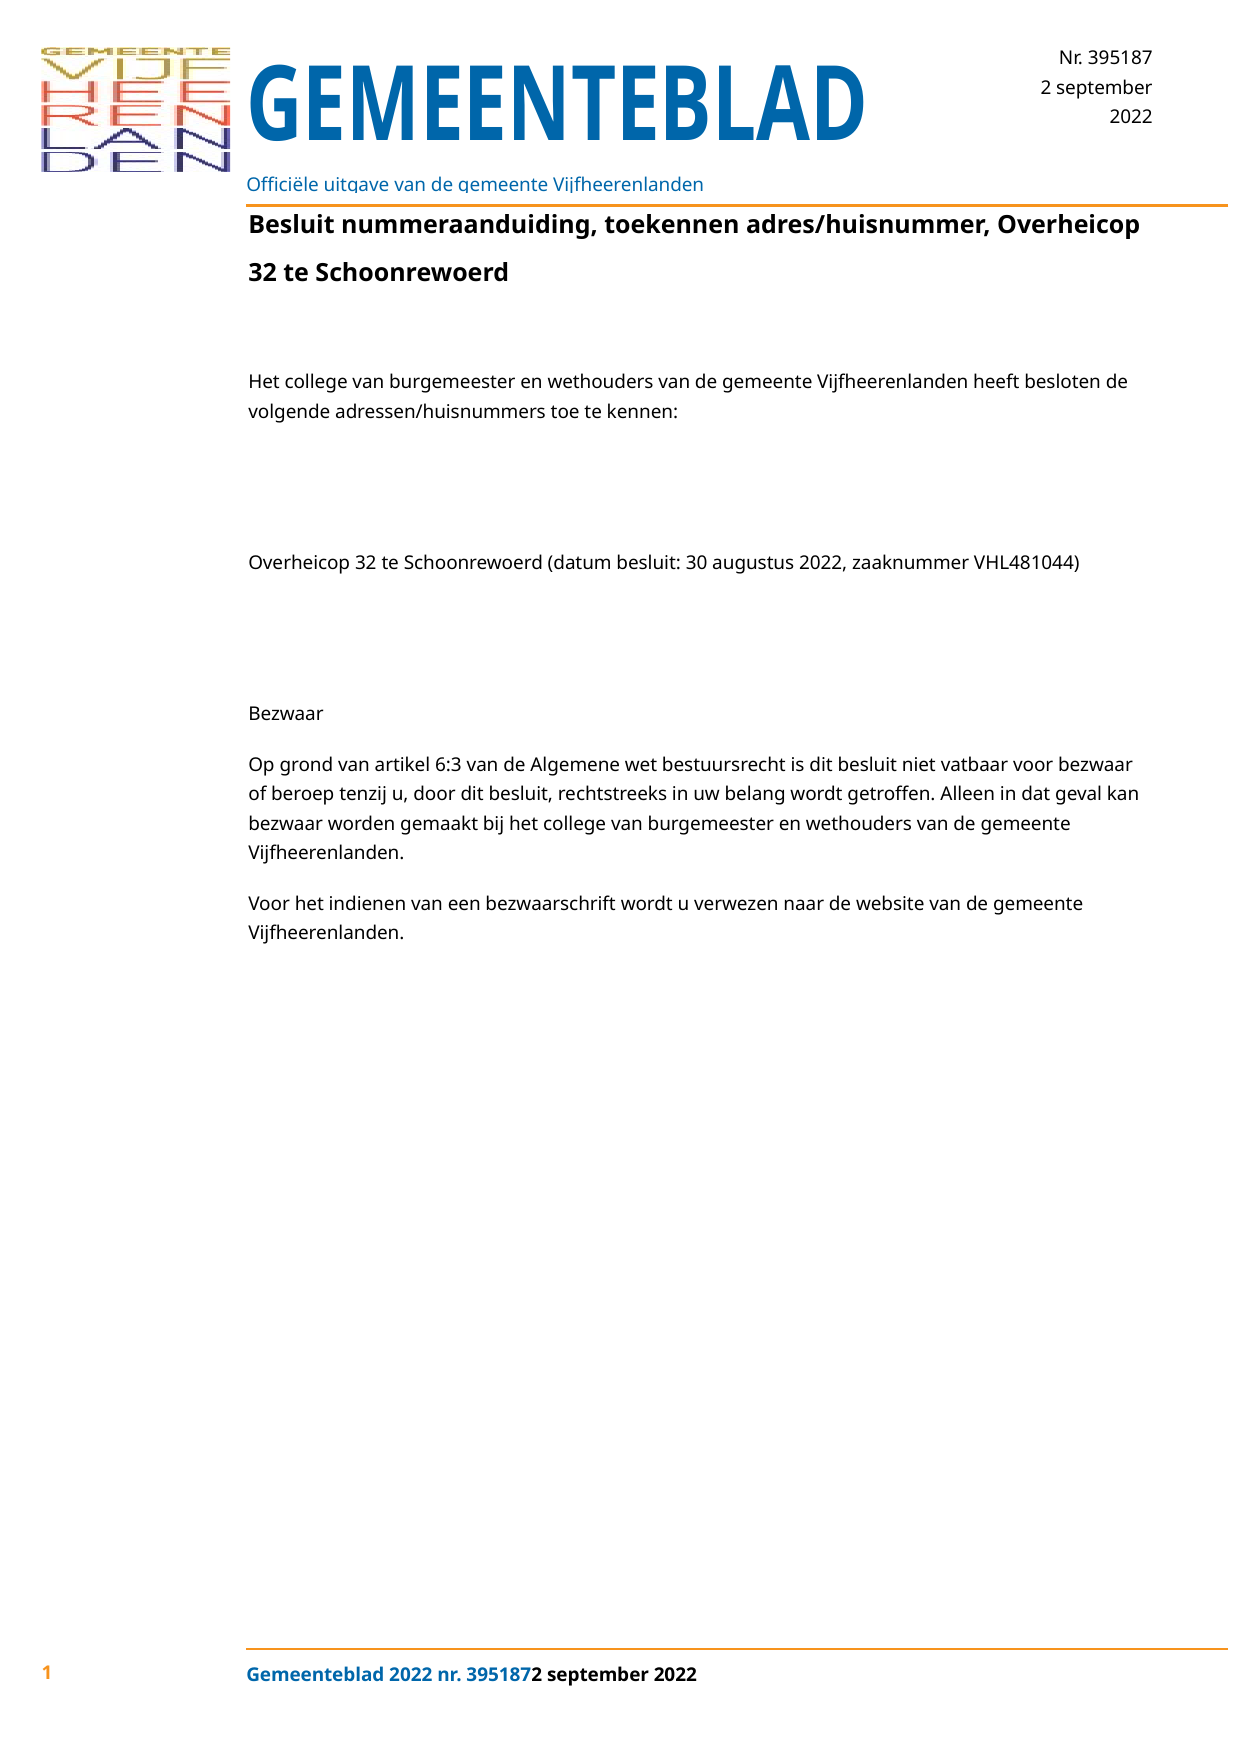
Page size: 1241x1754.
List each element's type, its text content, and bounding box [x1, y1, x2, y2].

text Voor het indienen van een bezwaarschrift wordt u verwezen naar de website van de gemeente Vijfheerenlanden. [248, 890, 1152, 945]
text Het college van burgemeester en wethouders van de gemeente Vijfheerenlanden heeft besloten de volgende adressen/huisnummers toe te kennen: [248, 368, 1152, 424]
text Bezwaar [248, 700, 1152, 726]
text Overheicop 32 te Schoonrewoerd (datum besluit: 30 augustus 2022, zaaknummer VHL481044) [248, 549, 1152, 575]
text Op grond van artikel 6:3 van de Algemene wet bestuursrecht is dit besluit niet vatbaar voor bezwaar of beroep tenzij u, door dit besluit, rechtstreeks in uw belang wordt getroffen. Alleen in dat geval kan bezwaar worden gemaakt bij het college van burgemeester en wethouders van de gemeente Vijfheerenlanden. [248, 751, 1152, 865]
text Besluit nummeraanduiding, toekennen adres/huisnummer, Overheicop 32 te Schoonrewoerd [248, 207, 1152, 288]
picture [41, 47, 231, 172]
